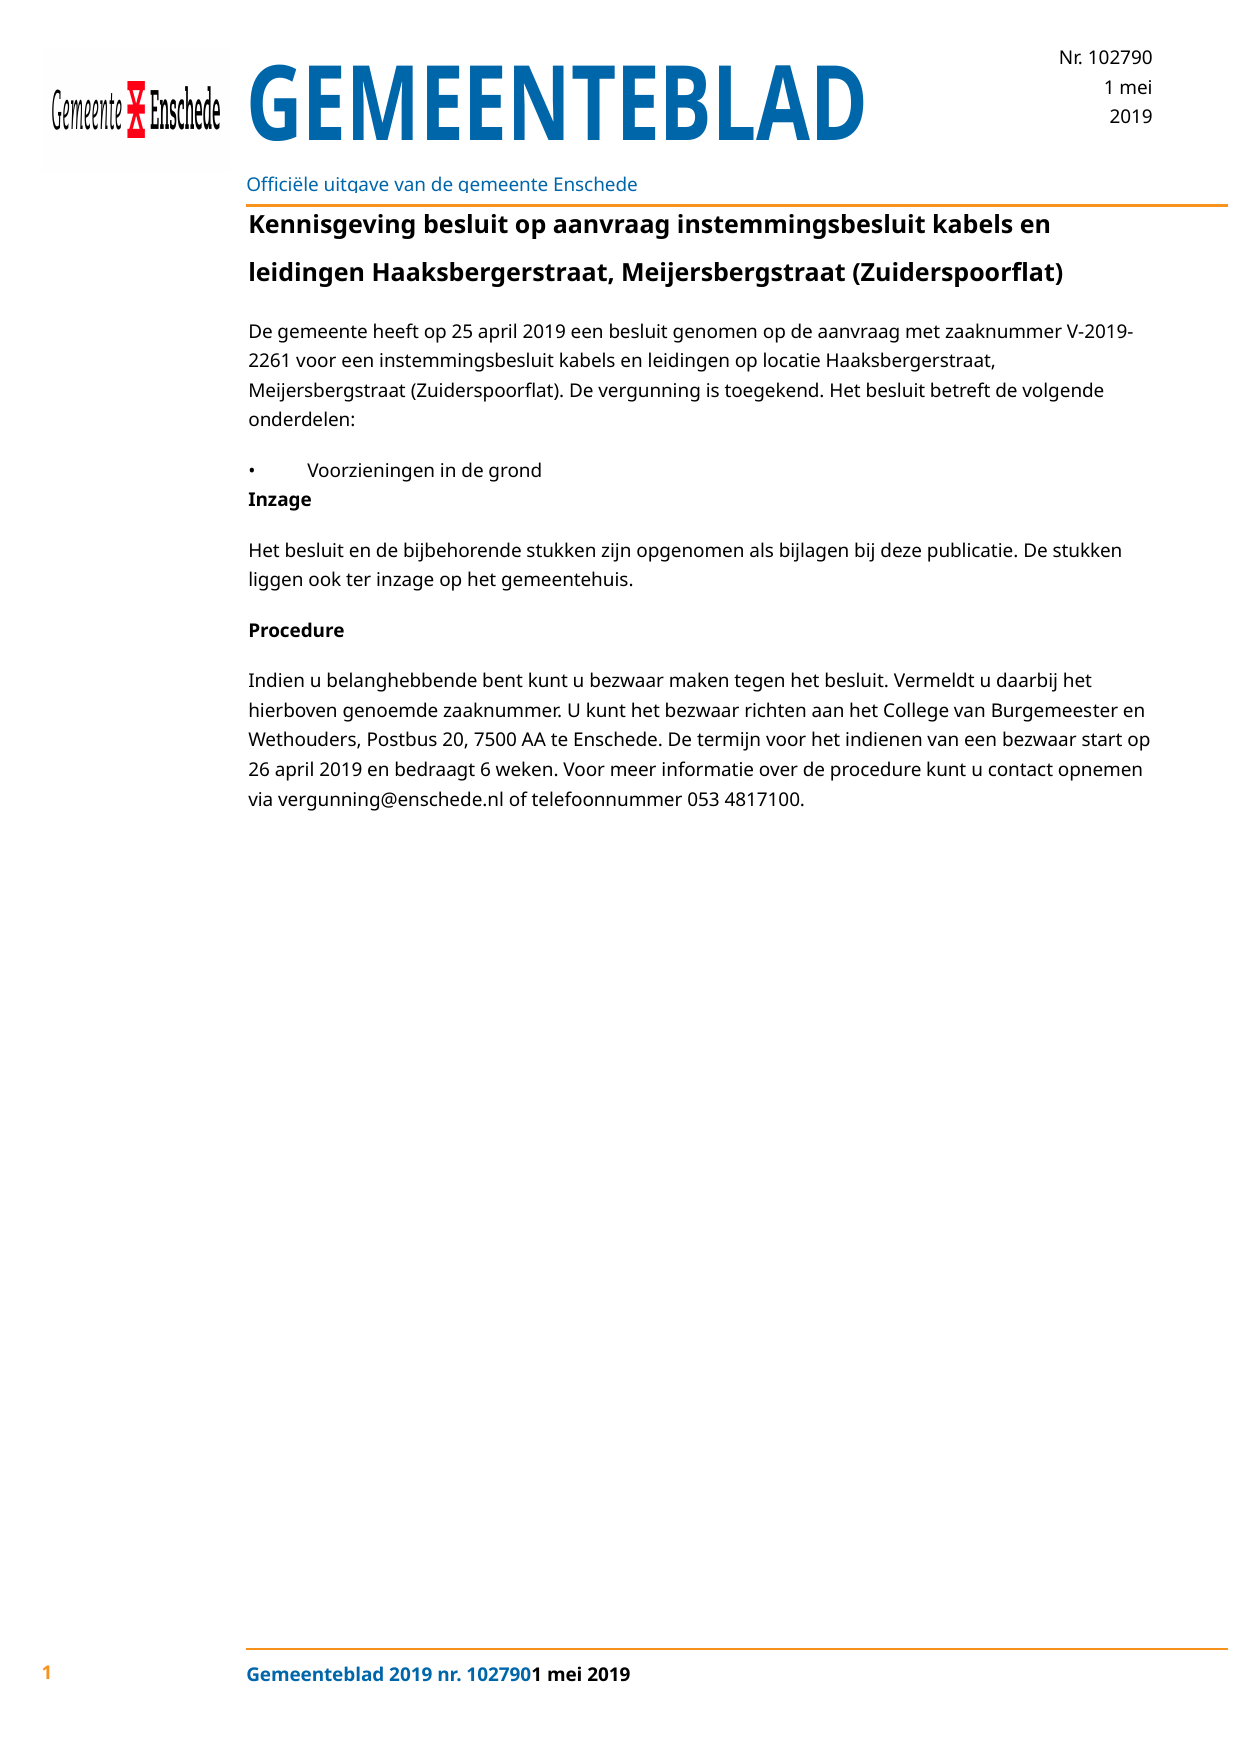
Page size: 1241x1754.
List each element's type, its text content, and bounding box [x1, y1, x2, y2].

list Voorzieningen in de grond [248, 457, 1152, 483]
text Het besluit en de bijbehorende stukken zijn opgenomen als bijlagen bij deze publicatie. De stukken liggen ook ter inzage op het gemeentehuis. [248, 537, 1152, 592]
text Procedure [248, 617, 1152, 643]
text Inzage [248, 487, 1152, 512]
picture [41, 47, 231, 172]
text Kennisgeving besluit op aanvraag instemmingsbesluit kabels en leidingen Haaksbergerstraat, Meijersbergstraat (Zuiderspoorflat) [248, 207, 1152, 288]
text Indien u belanghebbende bent kunt u bezwaar maken tegen het besluit. Vermeldt u daarbij het hierboven genoemde zaaknummer. U kunt het bezwaar richten aan het College van Burgemees­ter en Wethouders, Postbus 20, 7500 AA te Enschede. De termijn voor het indienen van een bezwaar start op 26 april 2019 en bedraagt 6 weken. Voor meer informatie over de procedure kunt u contact opnemen via vergunning@enschede.nl of telefoonnummer 053 4817100. [248, 667, 1152, 812]
text De gemeente heeft op 25 april 2019 een besluit genomen op de aanvraag met zaaknummer V-2019-2261 voor een instemmingsbesluit kabels en leidingen op locatie Haaksbergerstraat, Meijersbergstraat (Zuiderspoorflat). De vergunning is toegekend. Het besluit betreft de volgende onderdelen: [248, 318, 1152, 432]
